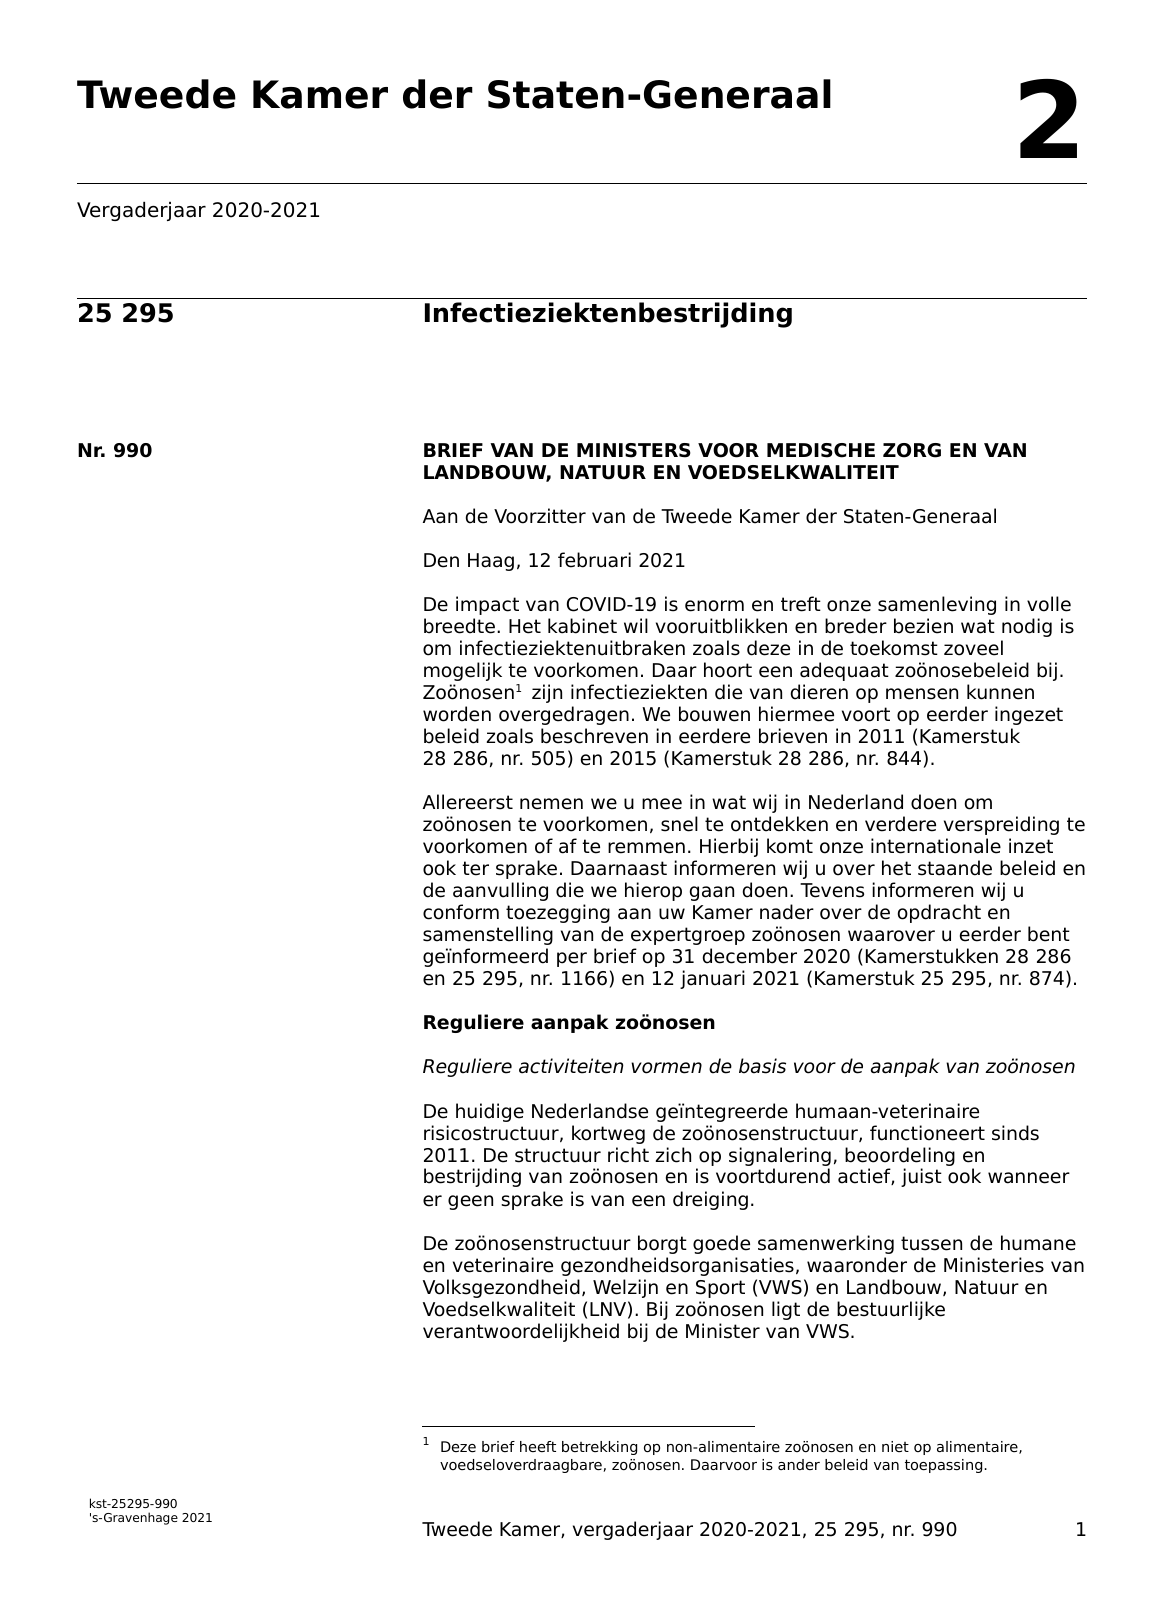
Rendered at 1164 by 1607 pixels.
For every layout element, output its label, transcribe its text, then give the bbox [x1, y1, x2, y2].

subtitle Reguliere aanpak zoönosen [422, 1012, 1087, 1034]
table_header Tweede Kamer der Staten-Generaal [77, 59, 886, 183]
subtitle Nr. 990 BRIEF VAN DE MINISTERS VOOR MEDISCHE ZORG EN VAN LANDBOUW, NATUUR EN VOEDSELKWALITEIT [77, 440, 1087, 484]
table_cell Vergaderjaar 2020-2021 [77, 184, 1087, 298]
text 's-Gravenhage 2021 [88, 1511, 323, 1525]
text De impact van COVID-19 is enorm en treft onze samenleving in volle breedte. Het kabinet wil vooruitblikken en breder bezien wat nodig is om infectieziektenuitbraken zoals deze in de toekomst zoveel mogelijk te voorkomen. Daar hoort een adequaat zoönosebeleid bij. Zoönosen zijn infectieziekten die van dieren op mensen kunnen worden overgedragen. We bouwen hiermee voort op eerder ingezet beleid zoals beschreven in eerdere brieven in 2011 (Kamerstuk 28 286, nr. 505) en 2015 (Kamerstuk 28 286, nr. 844). [422, 594, 1087, 770]
subtitle Reguliere activiteiten vormen de basis voor de aanpak van zoönosen [422, 1056, 1087, 1078]
text kst-25295-990 [88, 1497, 323, 1511]
text Allereerst nemen we u mee in wat wij in Nederland doen om zoönosen te voorkomen, snel te ontdekken en verdere verspreiding te voorkomen of af te remmen. Hierbij komt onze internationale inzet ook ter sprake. Daarnaast informeren wij u over het staande beleid en de aanvulling die we hierop gaan doen. Tevens informeren wij u conform toezegging aan uw Kamer nader over de opdracht en samenstelling van de expertgroep zoönosen waarover u eerder bent geïnformeerd per brief op 31 december 2020 (Kamerstukken 28 286 en 25 295, nr. 1166) en 12 januari 2021 (Kamerstuk 25 295, nr. 874). [422, 792, 1087, 990]
text Aan de Voorzitter van de Tweede Kamer der Staten-Generaal [422, 506, 1087, 528]
text Den Haag, 12 februari 2021 [422, 550, 1087, 572]
text Deze brief heeft betrekking op non-alimentaire zoönosen en niet op alimentaire, voedseloverdraagbare, zoönosen. Daarvoor is ander beleid van toepassing. [422, 1435, 1087, 1474]
text De zoönosenstructuur borgt goede samenwerking tussen de humane en veterinaire gezondheidsorganisaties, waaronder de Ministeries van Volksgezondheid, Welzijn en Sport (VWS) en Landbouw, Natuur en Voedselkwaliteit (LNV). Bij zoönosen ligt de bestuurlijke verantwoordelijkheid bij de Minister van VWS. [422, 1233, 1087, 1342]
table_header 2 [886, 59, 1087, 183]
subtitle 25 295 Infectieziektenbestrijding [77, 299, 1087, 329]
text De huidige Nederlandse geïntegreerde humaan-veterinaire risicostructuur, kortweg de zoönosenstructuur, functioneert sinds 2011. De structuur richt zich op signalering, beoordeling en bestrijding van zoönosen en is voortdurend actief, juist ook wanneer er geen sprake is van een dreiging. [422, 1101, 1087, 1210]
